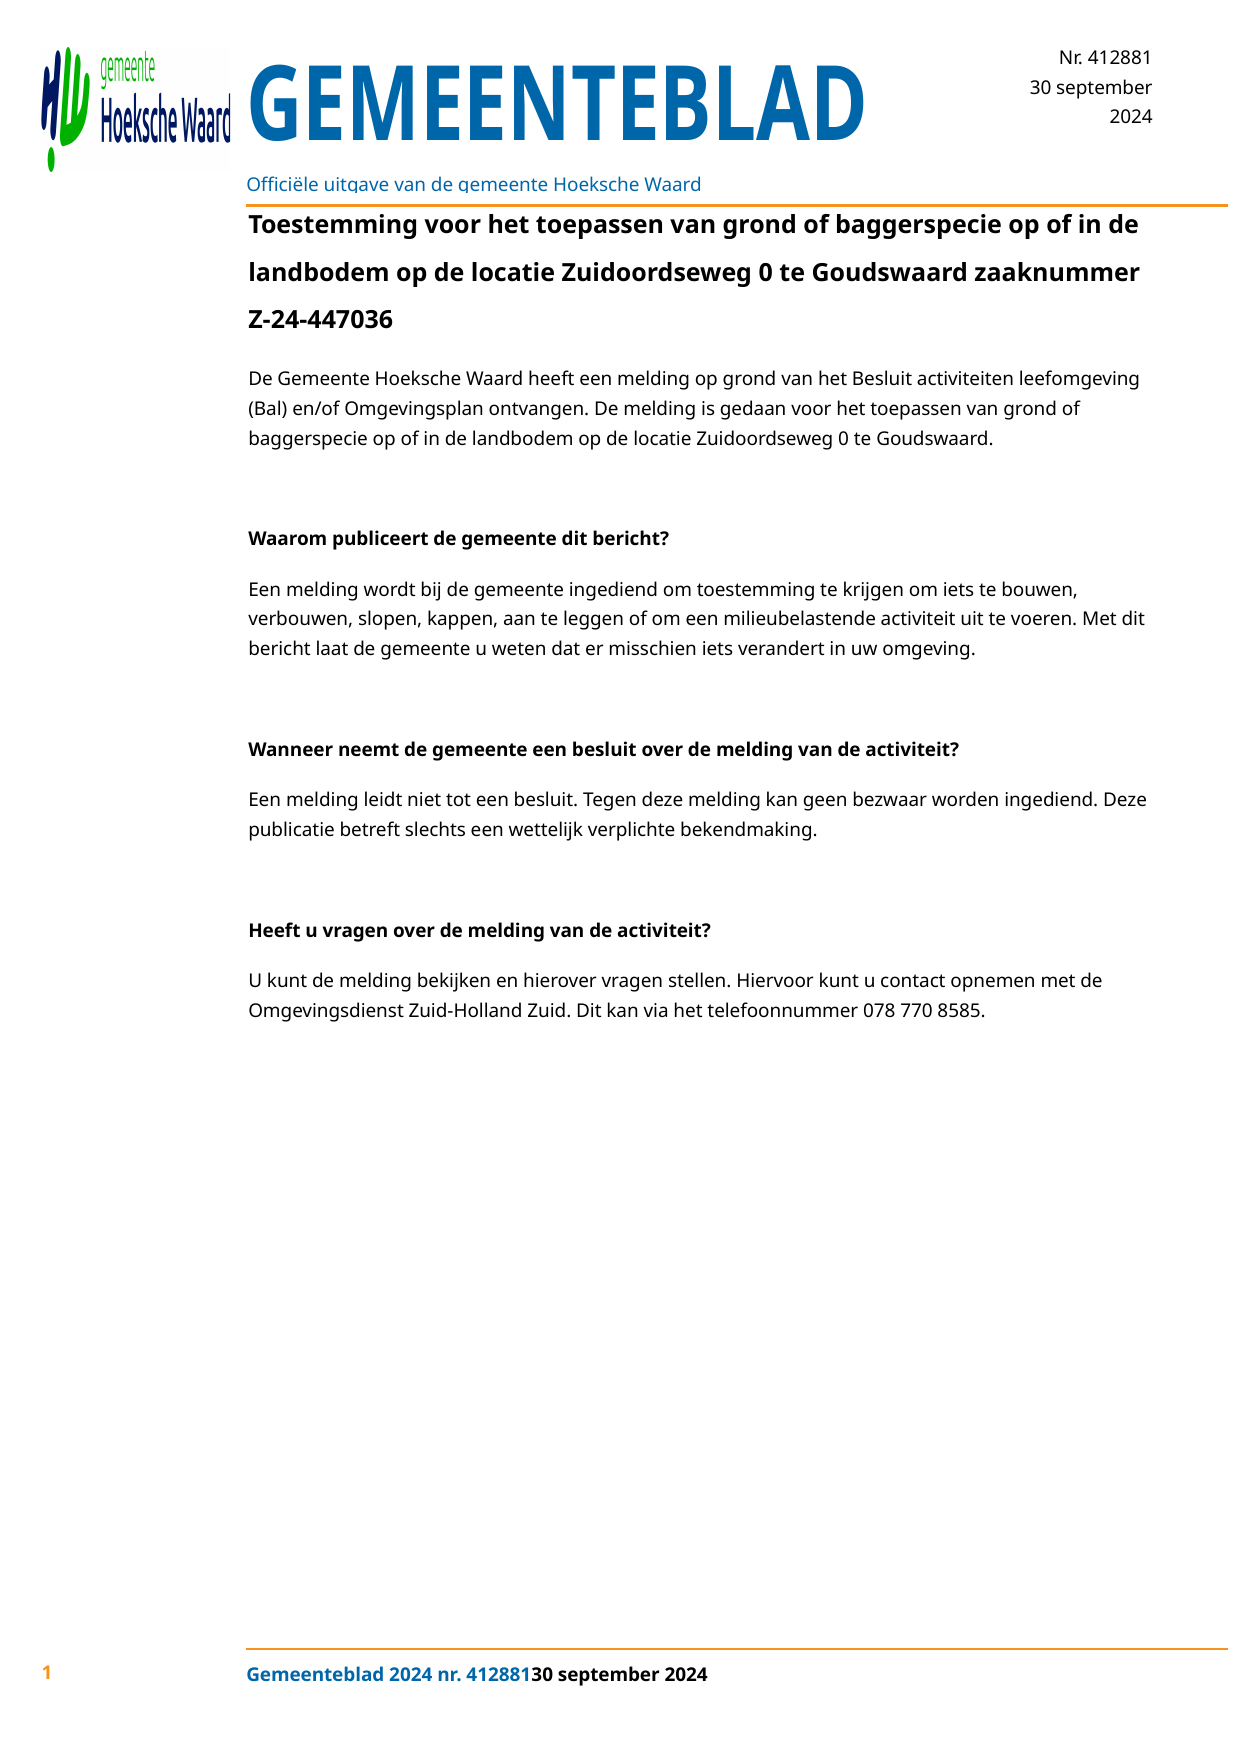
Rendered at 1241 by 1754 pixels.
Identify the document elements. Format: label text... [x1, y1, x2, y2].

text Wanneer neemt de gemeente een besluit over de melding van de activiteit? [248, 736, 1152, 762]
text U kunt de melding bekijken en hierover vragen stellen. Hiervoor kunt u contact opnemen met de Omgevingsdienst Zuid-Holland Zuid. Dit kan via het telefoonnummer 078 770 8585. [248, 967, 1152, 1022]
text Een melding wordt bij de gemeente ingediend om toestemming te krijgen om iets te bouwen, verbouwen, slopen, kappen, aan te leggen of om een milieubelastende activiteit uit te voeren. Met dit bericht laat de gemeente u weten dat er misschien iets verandert in uw omgeving. [248, 576, 1152, 661]
text De Gemeente Hoeksche Waard heeft een melding op grond van het Besluit activiteiten leefomgeving (Bal) en/of Omgevingsplan ontvangen. De melding is gedaan voor het toepassen van grond of baggerspecie op of in de landbodem op de locatie Zuidoordseweg 0 te Goudswaard. [248, 366, 1152, 450]
text Toestemming voor het toepassen van grond of baggerspecie op of in de landbodem op de locatie Zuidoordseweg 0 te Goudswaard zaaknummer Z-24-447036 [248, 207, 1152, 336]
text Een melding leidt niet tot een besluit. Tegen deze melding kan geen bezwaar worden ingediend. Deze publicatie betreft slechts een wettelijk verplichte bekendmaking. [248, 786, 1152, 842]
text Heeft u vragen over de melding van de activiteit? [248, 917, 1152, 942]
text Waarom publiceert de gemeente dit bericht? [248, 526, 1152, 551]
picture [41, 47, 231, 172]
